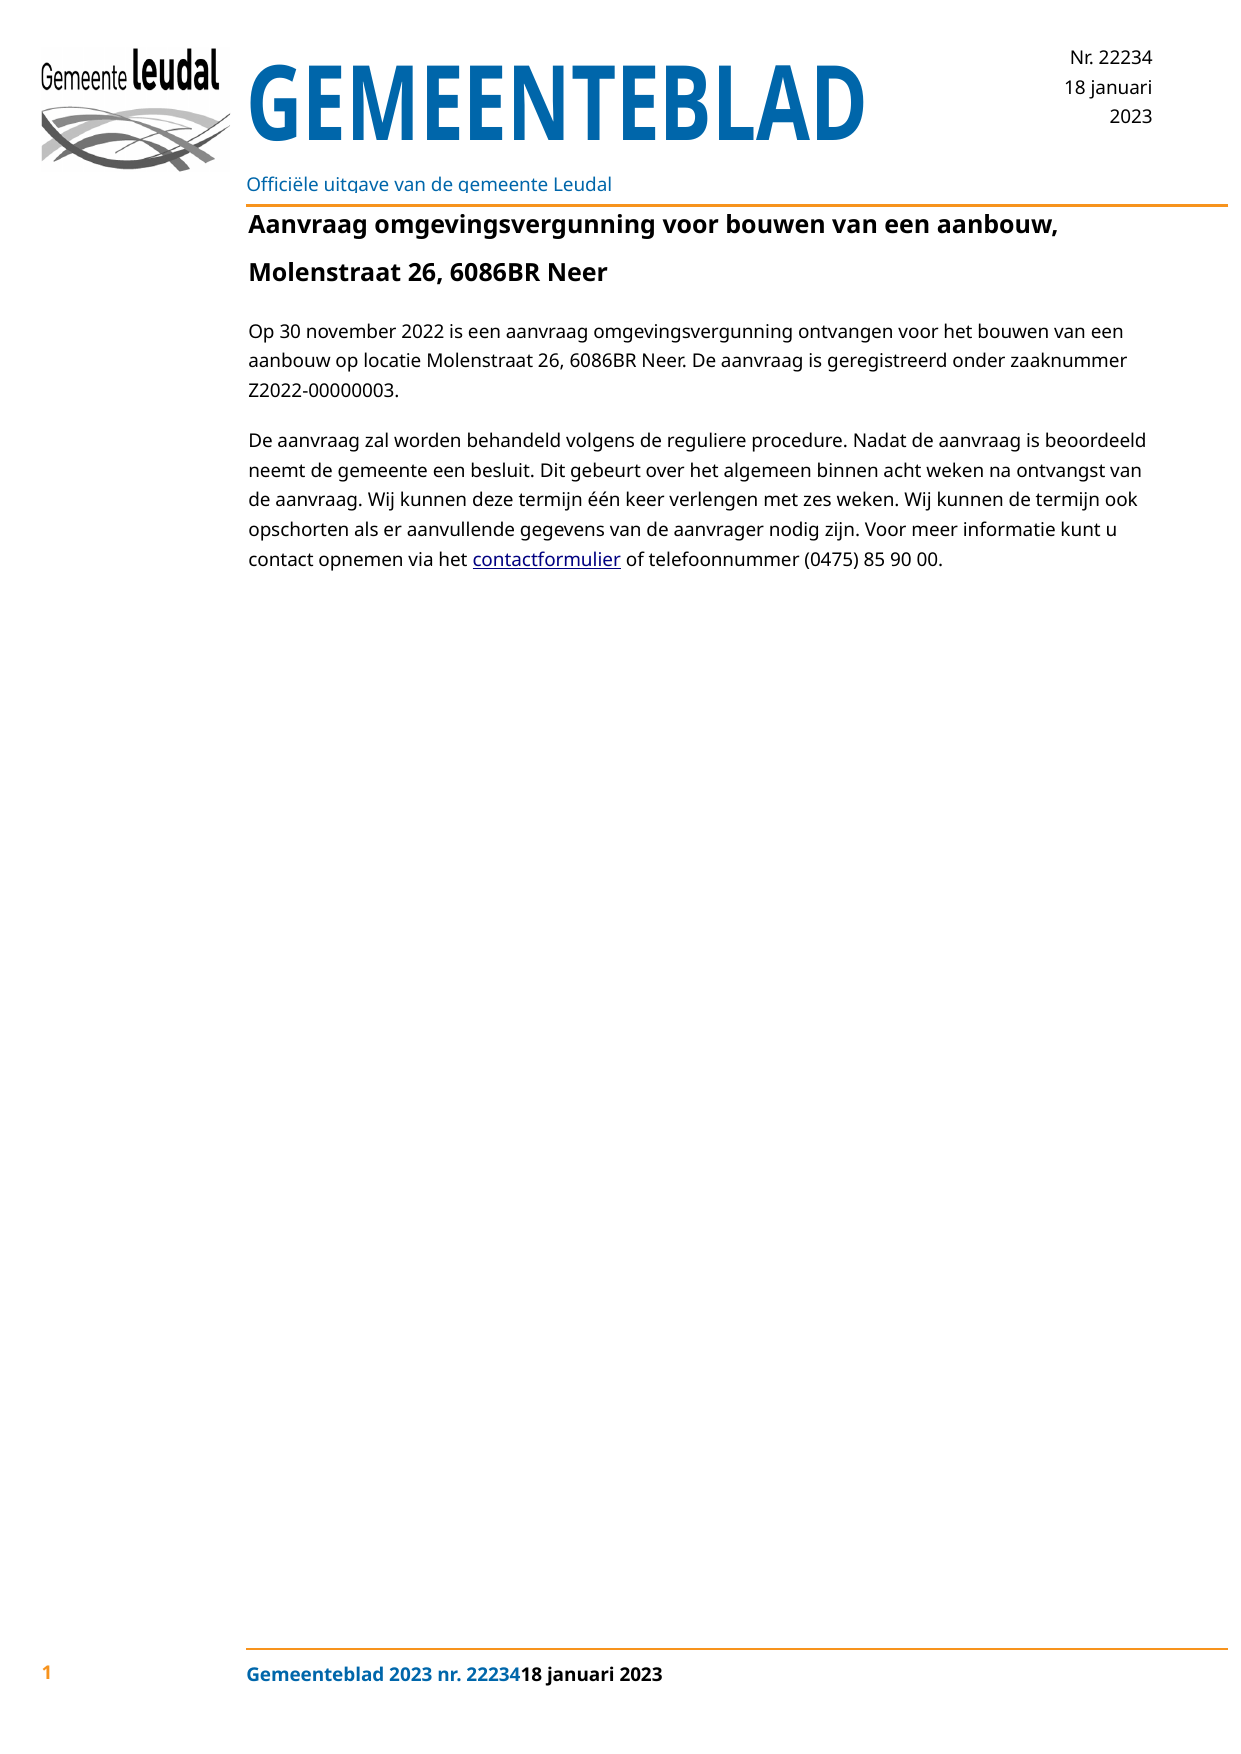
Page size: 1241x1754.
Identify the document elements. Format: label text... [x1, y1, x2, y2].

text De aanvraag zal worden behandeld volgens de reguliere procedure. Nadat de aanvraag is beoordeeld neemt de gemeente een besluit. Dit gebeurt over het algemeen binnen acht weken na ontvangst van de aanvraag. Wij kunnen deze termijn één keer verlengen met zes weken. Wij kunnen de termijn ook opschorten als er aanvullende gegevens van de aanvrager nodig zijn. Voor meer informatie kunt u contact opnemen via het contactformulier of telefoonnummer (0475) 85 90 00. [248, 427, 1152, 572]
picture [41, 47, 231, 172]
text Aanvraag omgevingsvergunning voor bouwen van een aanbouw, Molenstraat 26, 6086BR Neer [248, 207, 1152, 288]
text Op 30 november 2022 is een aanvraag omgevingsvergunning ontvangen voor het bouwen van een aanbouw op locatie Molenstraat 26, 6086BR Neer. De aanvraag is geregistreerd onder zaaknummer Z2022-00000003. [248, 318, 1152, 403]
